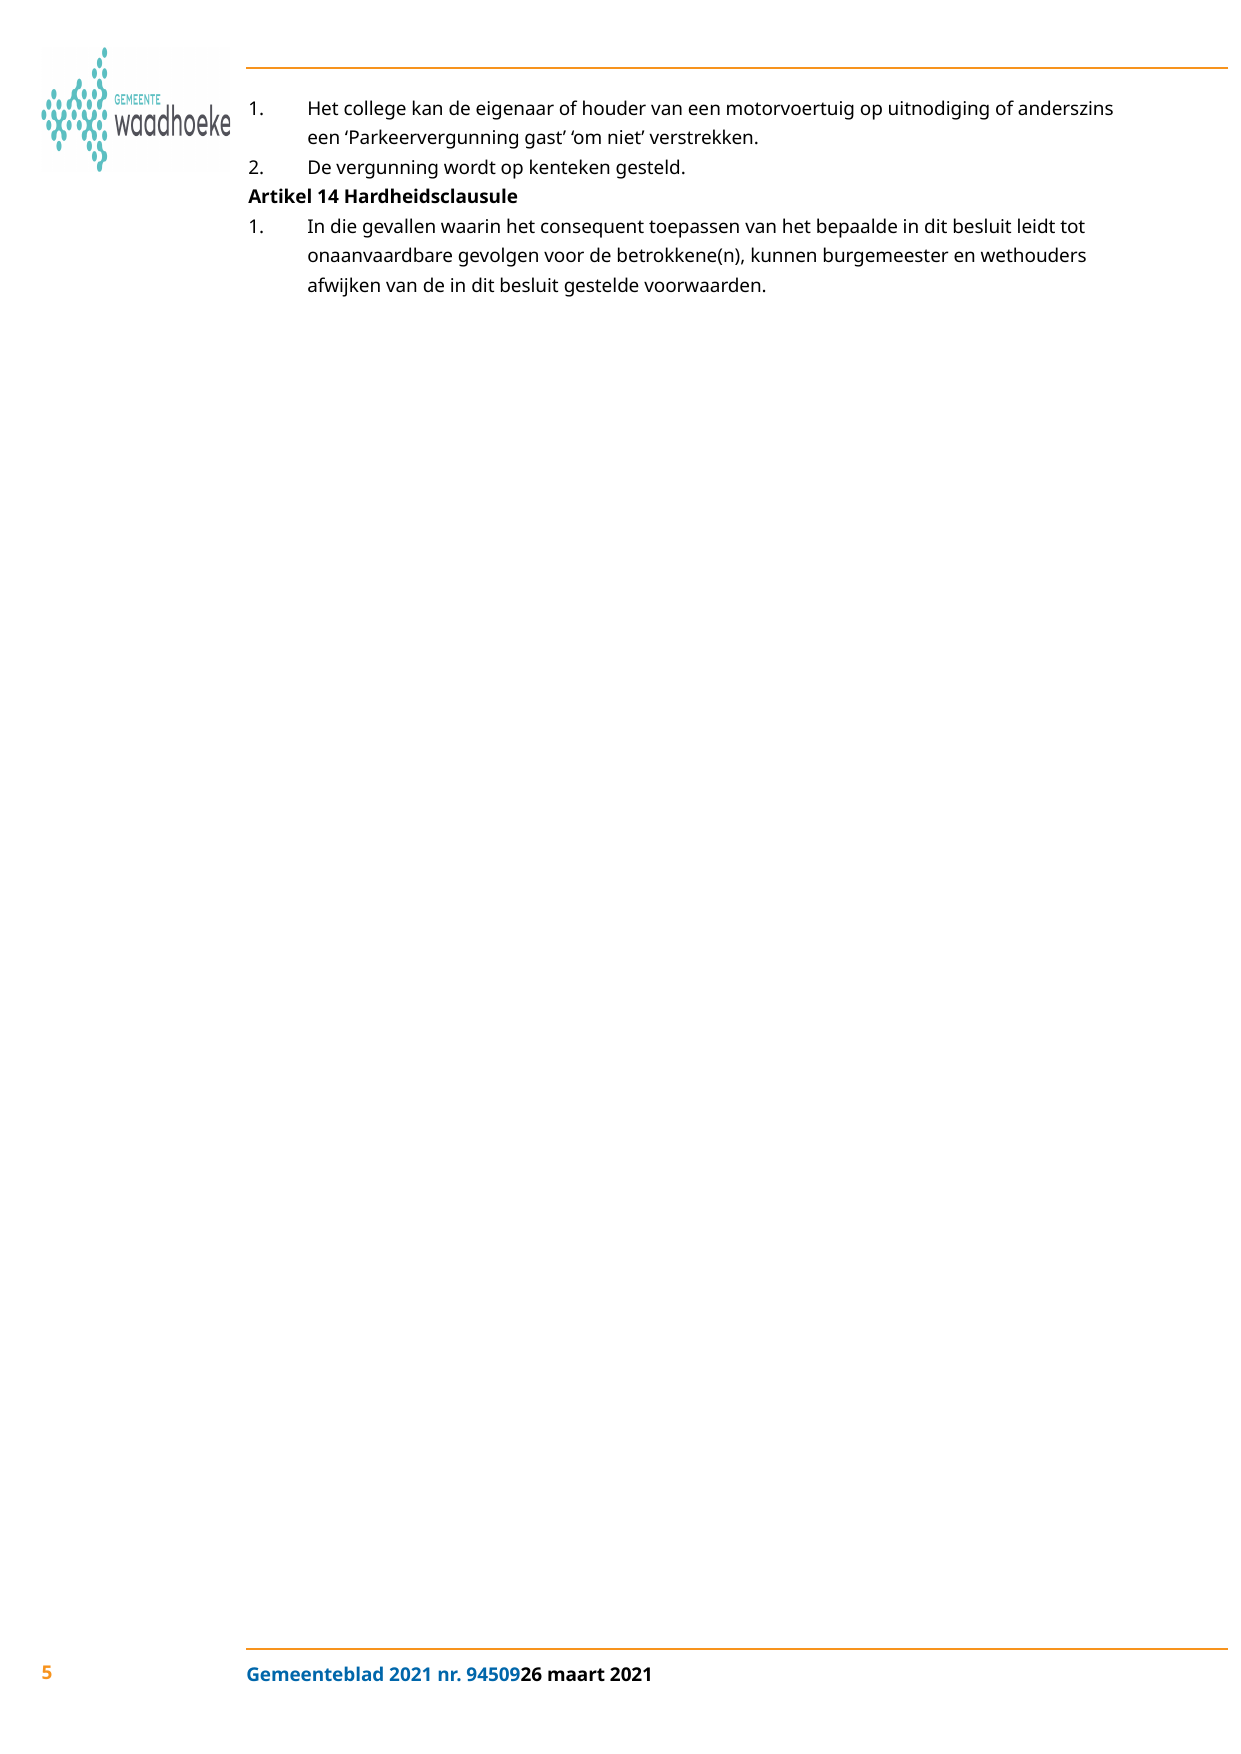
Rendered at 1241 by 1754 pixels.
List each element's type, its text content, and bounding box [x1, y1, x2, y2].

list In die gevallen waarin het consequent toepassen van het bepaalde in dit besluit leidt tot onaanvaardbare gevolgen voor de betrokkene(n), kunnen burgemeester en wethouders afwijken van de in dit besluit gestelde voorwaarden. [248, 213, 1152, 298]
text Artikel 14 Hardheidsclausule [248, 183, 1152, 209]
list Het college kan de eigenaar of houder van een motorvoertuig op uitnodiging of anderszins een ‘Parkeervergunning gast’ ‘om niet’ verstrekken. [248, 95, 1152, 150]
picture [41, 47, 231, 172]
list De vergunning wordt op kenteken gesteld. [248, 154, 1152, 180]
